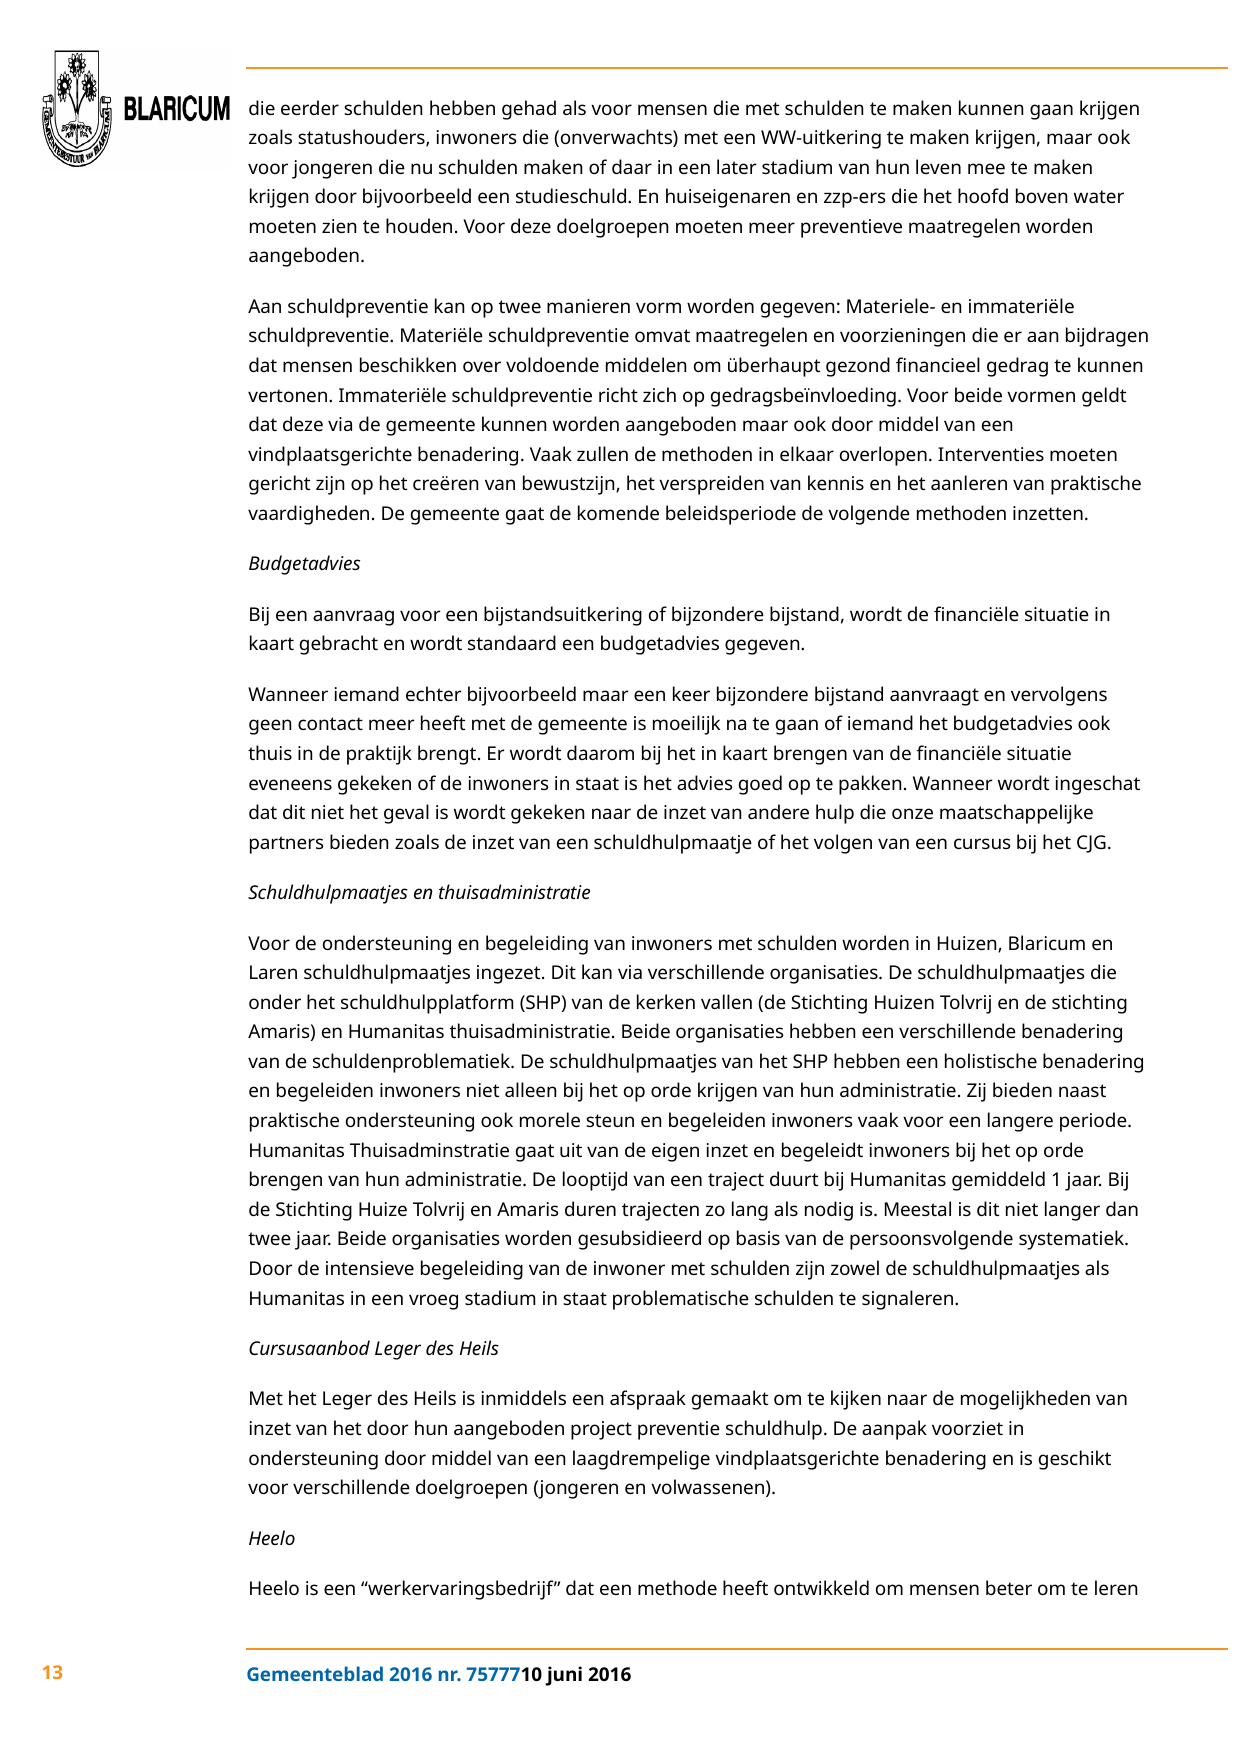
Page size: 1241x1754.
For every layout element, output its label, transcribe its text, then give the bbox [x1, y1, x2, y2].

picture [41, 47, 231, 172]
text Voor de ondersteuning en begeleiding van inwoners met schulden worden in Huizen, Blaricum en Laren schuldhulpmaatjes ingezet. Dit kan via verschillende organisaties. De schuldhulpmaatjes die onder het schuldhulpplatform (SHP) van de kerken vallen (de Stichting Huizen Tolvrij en de stichting Amaris) en Humanitas thuisadministratie. Beide organisaties hebben een verschillende benadering van de schuldenproblematiek. De schuldhulpmaatjes van het SHP hebben een holistische benadering en begeleiden inwoners niet alleen bij het op orde krijgen van hun administratie. Zij bieden naast praktische ondersteuning ook morele steun en begeleiden inwoners vaak voor een langere periode. Humanitas Thuisadminstratie gaat uit van de eigen inzet en begeleidt inwoners bij het op orde brengen van hun administratie. De looptijd van een traject duurt bij Humanitas gemiddeld 1 jaar. Bij de Stichting Huize Tolvrij en Amaris duren trajecten zo lang als nodig is. Meestal is dit niet langer dan twee jaar. Beide organisaties worden gesubsidieerd op basis van de persoonsvolgende systematiek. Door de intensieve begeleiding van de inwoner met schulden zijn zowel de schuldhulpmaatjes als Humanitas in een vroeg stadium in staat problematische schulden te signaleren. [248, 930, 1152, 1311]
text Heelo [248, 1525, 1152, 1551]
text Bij een aanvraag voor een bijstandsuitkering of bijzondere bijstand, wordt de financiële situatie in kaart gebracht en wordt standaard een budgetadvies gegeven. [248, 601, 1152, 656]
text Wanneer iemand echter bijvoorbeeld maar een keer bijzondere bijstand aanvraagt en vervolgens geen contact meer heeft met de gemeente is moeilijk na te gaan of iemand het budgetadvies ook thuis in de praktijk brengt. Er wordt daarom bij het in kaart brengen van de financiële situatie eveneens gekeken of de inwoners in staat is het advies goed op te pakken. Wanneer wordt ingeschat dat dit niet het geval is wordt gekeken naar de inzet van andere hulp die onze maatschappelijke partners bieden zoals de inzet van een schuldhulpmaatje of het volgen van een cursus bij het CJG. [248, 681, 1152, 855]
text Schuldhulpmaatjes en thuisadministratie [248, 879, 1152, 905]
text Aan schuldpreventie kan op twee manieren vorm worden gegeven: Materiele- en immateriële schuldpreventie. Materiële schuldpreventie omvat maatregelen en voorzieningen die er aan bijdragen dat mensen beschikken over voldoende middelen om überhaupt gezond financieel gedrag te kunnen vertonen. Immateriële schuldpreventie richt zich op gedragsbeïnvloeding. Voor beide vormen geldt dat deze via de gemeente kunnen worden aangeboden maar ook door middel van een vindplaatsgerichte benadering. Vaak zullen de methoden in elkaar overlopen. Interventies moeten gericht zijn op het creëren van bewustzijn, het verspreiden van kennis en het aanleren van praktische vaardigheden. De gemeente gaat de komende beleidsperiode de volgende methoden inzetten. [248, 293, 1152, 526]
text Met het Leger des Heils is inmiddels een afspraak gemaakt om te kijken naar de mogelijkheden van inzet van het door hun aangeboden project preventie schuldhulp. De aanpak voorziet in ondersteuning door middel van een laagdrempelige vindplaatsgerichte benadering en is geschikt voor verschillende doelgroepen (jongeren en volwassenen). [248, 1386, 1152, 1500]
text die eerder schulden hebben gehad als voor mensen die met schulden te maken kunnen gaan krijgen zoals statushouders, inwoners die (onverwachts) met een WW-uitkering te maken krijgen, maar ook voor jongeren die nu schulden maken of daar in een later stadium van hun leven mee te maken krijgen door bijvoorbeeld een studieschuld. En huiseigenaren en zzp-ers die het hoofd boven water moeten zien te houden. Voor deze doelgroepen moeten meer preventieve maatregelen worden aangeboden. [248, 95, 1152, 268]
text Cursusaanbod Leger des Heils [248, 1335, 1152, 1361]
text Heelo is een “werkervaringsbedrijf” dat een methode heeft ontwikkeld om mensen beter om te leren [248, 1575, 1152, 1601]
text Budgetadvies [248, 551, 1152, 576]
